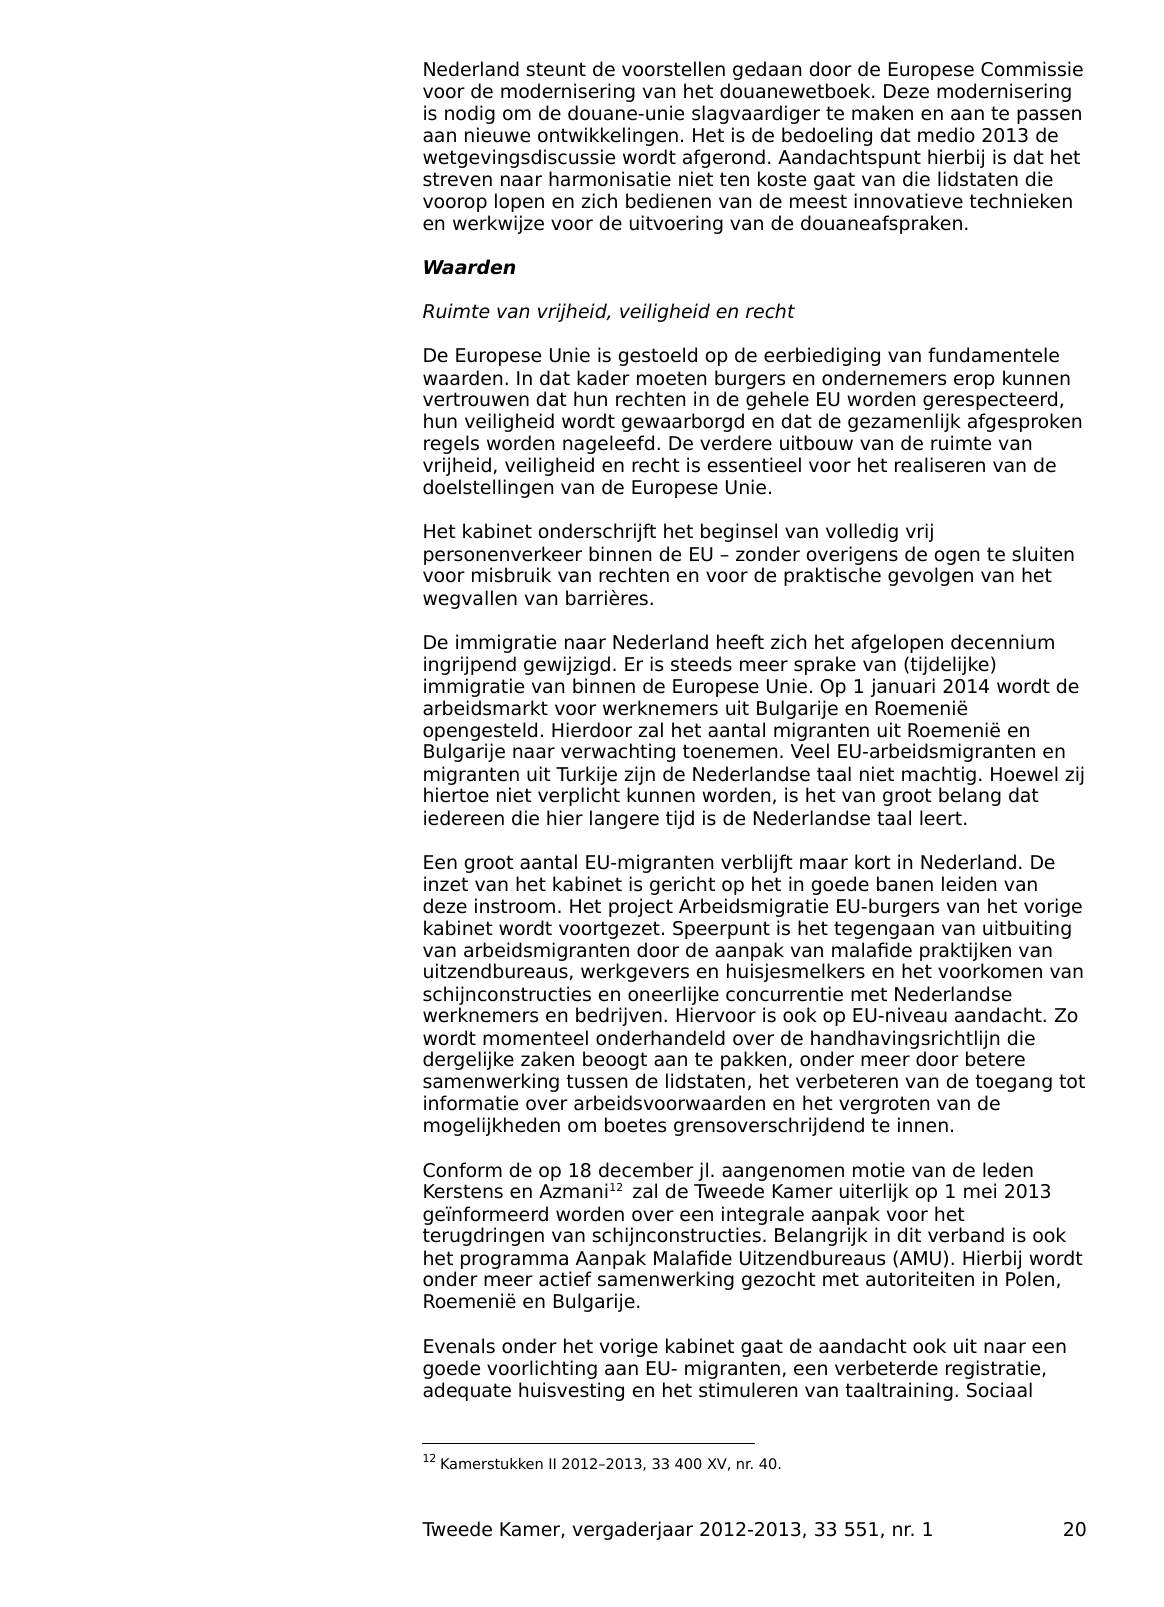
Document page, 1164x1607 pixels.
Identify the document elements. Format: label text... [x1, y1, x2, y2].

subtitle Ruimte van vrijheid, veiligheid en recht [422, 301, 1087, 323]
subtitle Waarden [422, 257, 1087, 279]
text Conform de op 18 december jl. aangenomen motie van de leden Kerstens en Azmani zal de Tweede Kamer uiterlijk op 1 mei 2013 geïnformeerd worden over een integrale aanpak voor het terugdringen van schijnconstructies. Belangrijk in dit verband is ook het programma Aanpak Malafide Uitzendbureaus (AMU). Hierbij wordt onder meer actief samenwerking gezocht met autoriteiten in Polen, Roemenië en Bulgarije. [422, 1159, 1087, 1313]
text Het kabinet onderschrijft het beginsel van volledig vrij personenverkeer binnen de EU – zonder overigens de ogen te sluiten voor misbruik van rechten en voor de praktische gevolgen van het wegvallen van barrières. [422, 521, 1087, 609]
text Kamerstukken II 2012–2013, 33 400 XV, nr. 40. [422, 1452, 1087, 1474]
text Nederland steunt de voorstellen gedaan door de Europese Commissie voor de modernisering van het douanewetboek. Deze modernisering is nodig om de douane-unie slagvaardiger te maken en aan te passen aan nieuwe ontwikkelingen. Het is de bedoeling dat medio 2013 de wetgevingsdiscussie wordt afgerond. Aandachtspunt hierbij is dat het streven naar harmonisatie niet ten koste gaat van die lidstaten die voorop lopen en zich bedienen van de meest innovatieve technieken en werkwijze voor de uitvoering van de douaneafspraken. [422, 59, 1087, 235]
text Evenals onder het vorige kabinet gaat de aandacht ook uit naar een goede voorlichting aan EU- migranten, een verbeterde registratie, adequate huisvesting en het stimuleren van taaltraining. Sociaal [422, 1336, 1087, 1401]
text De immigratie naar Nederland heeft zich het afgelopen decennium ingrijpend gewijzigd. Er is steeds meer sprake van (tijdelijke) immigratie van binnen de Europese Unie. Op 1 januari 2014 wordt de arbeidsmarkt voor werknemers uit Bulgarije en Roemenië opengesteld. Hierdoor zal het aantal migranten uit Roemenië en Bulgarije naar verwachting toenemen. Veel EU-arbeidsmigranten en migranten uit Turkije zijn de Nederlandse taal niet machtig. Hoewel zij hiertoe niet verplicht kunnen worden, is het van groot belang dat iedereen die hier langere tijd is de Nederlandse taal leert. [422, 632, 1087, 829]
text Een groot aantal EU-migranten verblijft maar kort in Nederland. De inzet van het kabinet is gericht op het in goede banen leiden van deze instroom. Het project Arbeidsmigratie EU-burgers van het vorige kabinet wordt voortgezet. Speerpunt is het tegengaan van uitbuiting van arbeidsmigranten door de aanpak van malafide praktijken van uitzendbureaus, werkgevers en huisjesmelkers en het voorkomen van schijnconstructies en oneerlijke concurrentie met Nederlandse werknemers en bedrijven. Hiervoor is ook op EU-niveau aandacht. Zo wordt momenteel onderhandeld over de handhavingsrichtlijn die dergelijke zaken beoogt aan te pakken, onder meer door betere samenwerking tussen de lidstaten, het verbeteren van de toegang tot informatie over arbeidsvoorwaarden en het vergroten van de mogelijkheden om boetes grensoverschrijdend te innen. [422, 852, 1087, 1137]
text De Europese Unie is gestoeld op de eerbiediging van fundamentele waarden. In dat kader moeten burgers en ondernemers erop kunnen vertrouwen dat hun rechten in de gehele EU worden gerespecteerd, hun veiligheid wordt gewaarborgd en dat de gezamenlijk afgesproken regels worden nageleefd. De verdere uitbouw van de ruimte van vrijheid, veiligheid en recht is essentieel voor het realiseren van de doelstellingen van de Europese Unie. [422, 345, 1087, 499]
